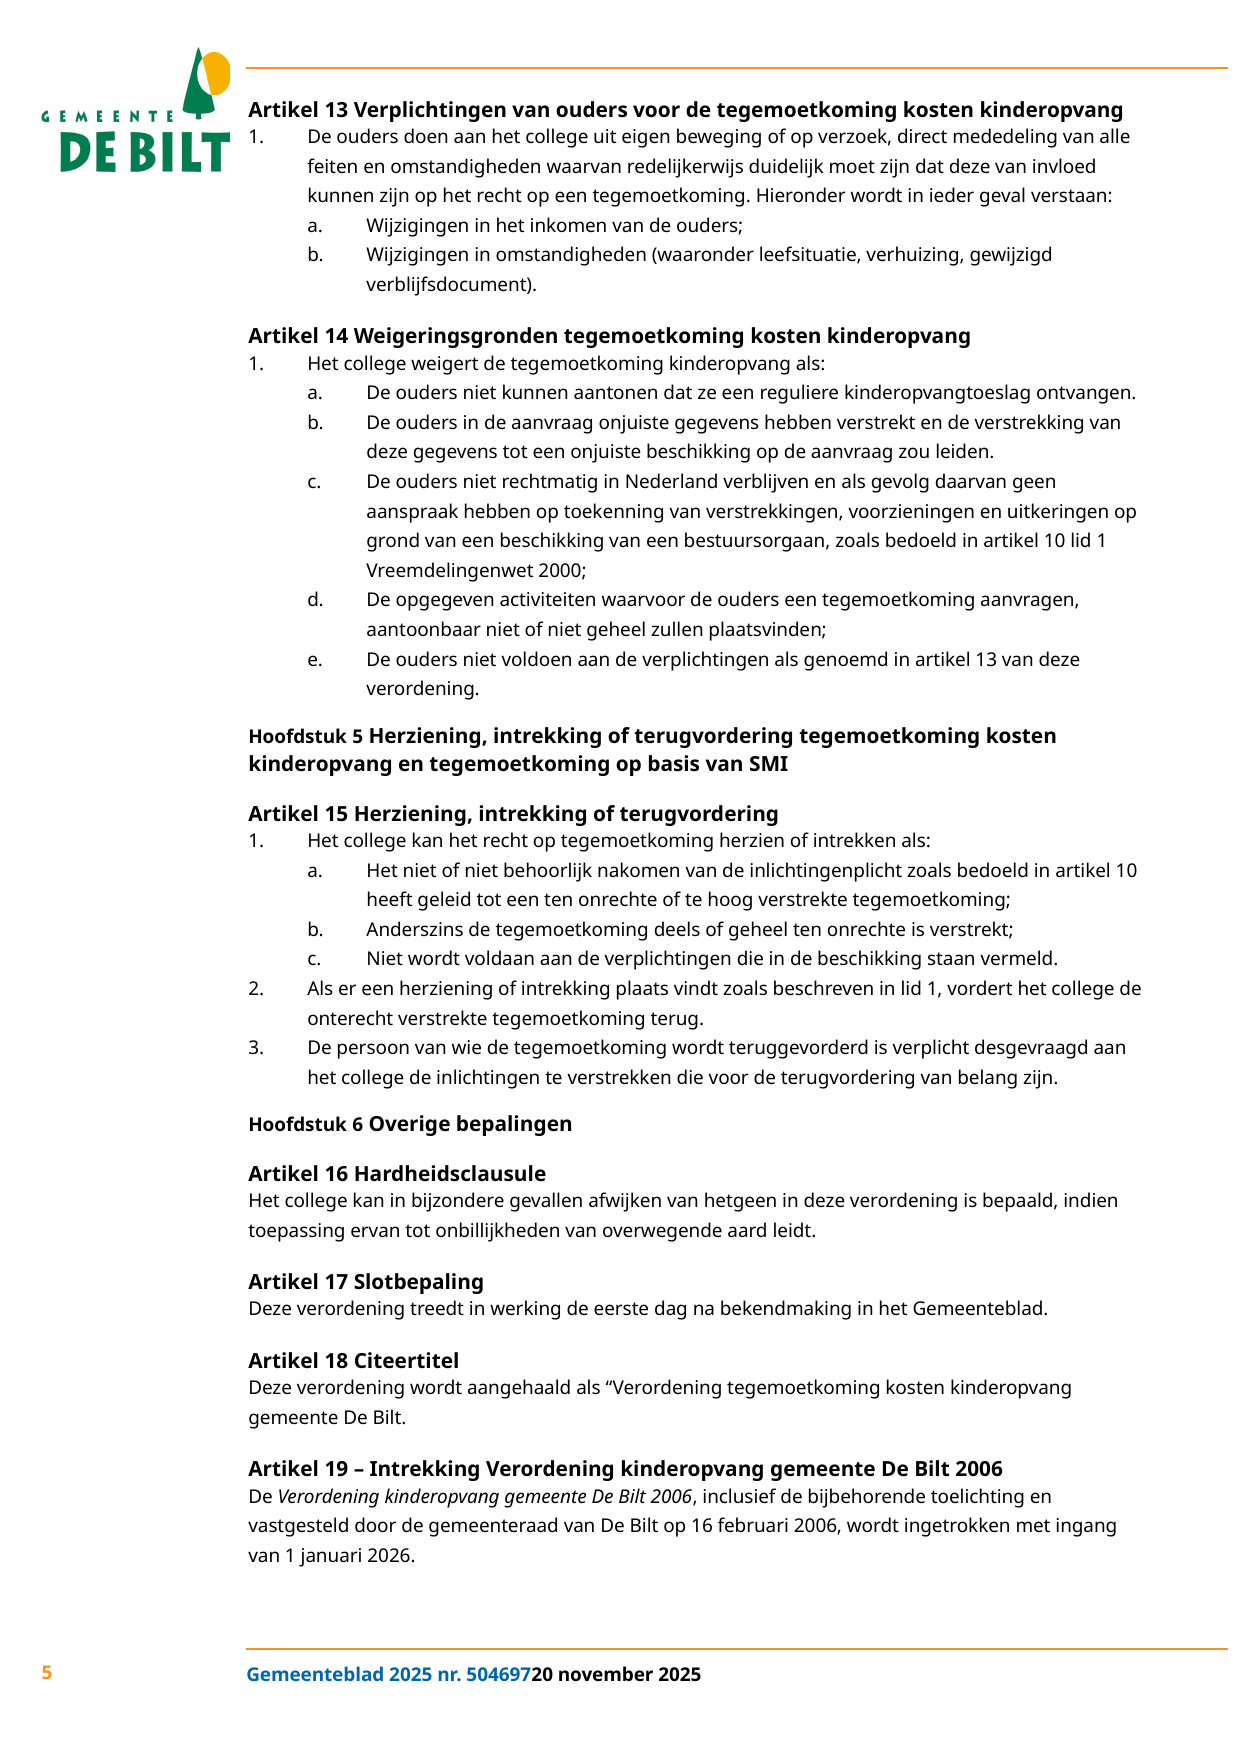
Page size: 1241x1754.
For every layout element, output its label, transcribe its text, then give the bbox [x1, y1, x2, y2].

list De ouders doen aan het college uit eigen beweging of op verzoek, direct mededeling van alle feiten en omstandigheden waarvan redelijkerwijs duidelijk moet zijn dat deze van invloed kunnen zijn op het recht op een tegemoetkoming. Hieronder wordt in ieder geval verstaan: [248, 123, 1152, 208]
list De opgegeven activiteiten waarvoor de ouders een tegemoetkoming aanvragen, aantoonbaar niet of niet geheel zullen plaatsvinden; [307, 587, 1152, 642]
text Hoofdstuk 5 Herziening, intrekking of terugvordering tegemoetkoming kosten kinderopvang en tegemoetkoming op basis van SMI [248, 721, 1152, 778]
text Het college kan in bijzondere gevallen afwijken van hetgeen in deze verordening is bepaald, indien toepassing ervan tot onbillijkheden van overwegende aard leidt. [248, 1187, 1152, 1242]
text Artikel 14 Weigeringsgronden tegemoetkoming kosten kinderopvang [248, 322, 1152, 350]
list Niet wordt voldaan aan de verplichtingen die in de beschikking staan vermeld. [307, 946, 1152, 971]
list Wijzigingen in het inkomen van de ouders; [307, 212, 1152, 238]
text Artikel 18 Citeertitel [248, 1346, 1152, 1374]
text Artikel 13 Verplichtingen van ouders voor de tegemoetkoming kosten kinderopvang [248, 95, 1152, 123]
list Het niet of niet behoorlijk nakomen van de inlichtingenplicht zoals bedoeld in artikel 10 heeft geleid tot een ten onrechte of te hoog verstrekte tegemoetkoming; [307, 857, 1152, 912]
list De ouders niet voldoen aan de verplichtingen als genoemd in artikel 13 van deze verordening. [307, 646, 1152, 701]
list Het college kan het recht op tegemoetkoming herzien of intrekken als: [248, 827, 1152, 853]
text Hoofdstuk 6 Overige bepalingen [248, 1109, 1152, 1138]
picture [41, 47, 231, 172]
list De ouders niet kunnen aantonen dat ze een reguliere kinderopvangtoeslag ontvangen. [307, 379, 1152, 405]
text Artikel 19 – Intrekking Verordening kinderopvang gemeente De Bilt 2006 [248, 1454, 1152, 1483]
list Als er een herziening of intrekking plaats vindt zoals beschreven in lid 1, vordert het college de onterecht verstrekte tegemoetkoming terug. [248, 975, 1152, 1030]
text Deze verordening wordt aangehaald als “Verordening tegemoetkoming kosten kinderopvang gemeente De Bilt. [248, 1374, 1152, 1430]
text Artikel 16 Hardheidsclausule [248, 1159, 1152, 1187]
list Het college weigert de tegemoetkoming kinderopvang als: [248, 350, 1152, 376]
list Anderszins de tegemoetkoming deels of geheel ten onrechte is verstrekt; [307, 916, 1152, 942]
text Deze verordening treedt in werking de eerste dag na bekendmaking in het Gemeenteblad. [248, 1296, 1152, 1321]
list Wijzigingen in omstandigheden (waaronder leefsituatie, verhuizing, gewijzigd verblijfsdocument). [307, 242, 1152, 297]
text De Verordening kinderopvang gemeente De Bilt 2006, inclusief de bijbehorende toelichting en vastgesteld door de gemeenteraad van De Bilt op 16 februari 2006, wordt ingetrokken met ingang van 1 januari 2026. [248, 1483, 1152, 1568]
list De persoon van wie de tegemoetkoming wordt teruggevorderd is verplicht desgevraagd aan het college de inlichtingen te verstrekken die voor de terugvordering van belang zijn. [248, 1034, 1152, 1089]
list De ouders niet rechtmatig in Nederland verblijven en als gevolg daarvan geen aanspraak hebben op toekenning van verstrekkingen, voorzieningen en uitkeringen op grond van een beschikking van een bestuursorgaan, zoals bedoeld in artikel 10 lid 1 Vreemdelingenwet 2000; [307, 468, 1152, 583]
text Artikel 17 Slotbepaling [248, 1267, 1152, 1296]
text Artikel 15 Herziening, intrekking of terugvordering [248, 799, 1152, 827]
list De ouders in de aanvraag onjuiste gegevens hebben verstrekt en de verstrekking van deze gegevens tot een onjuiste beschikking op de aanvraag zou leiden. [307, 409, 1152, 464]
